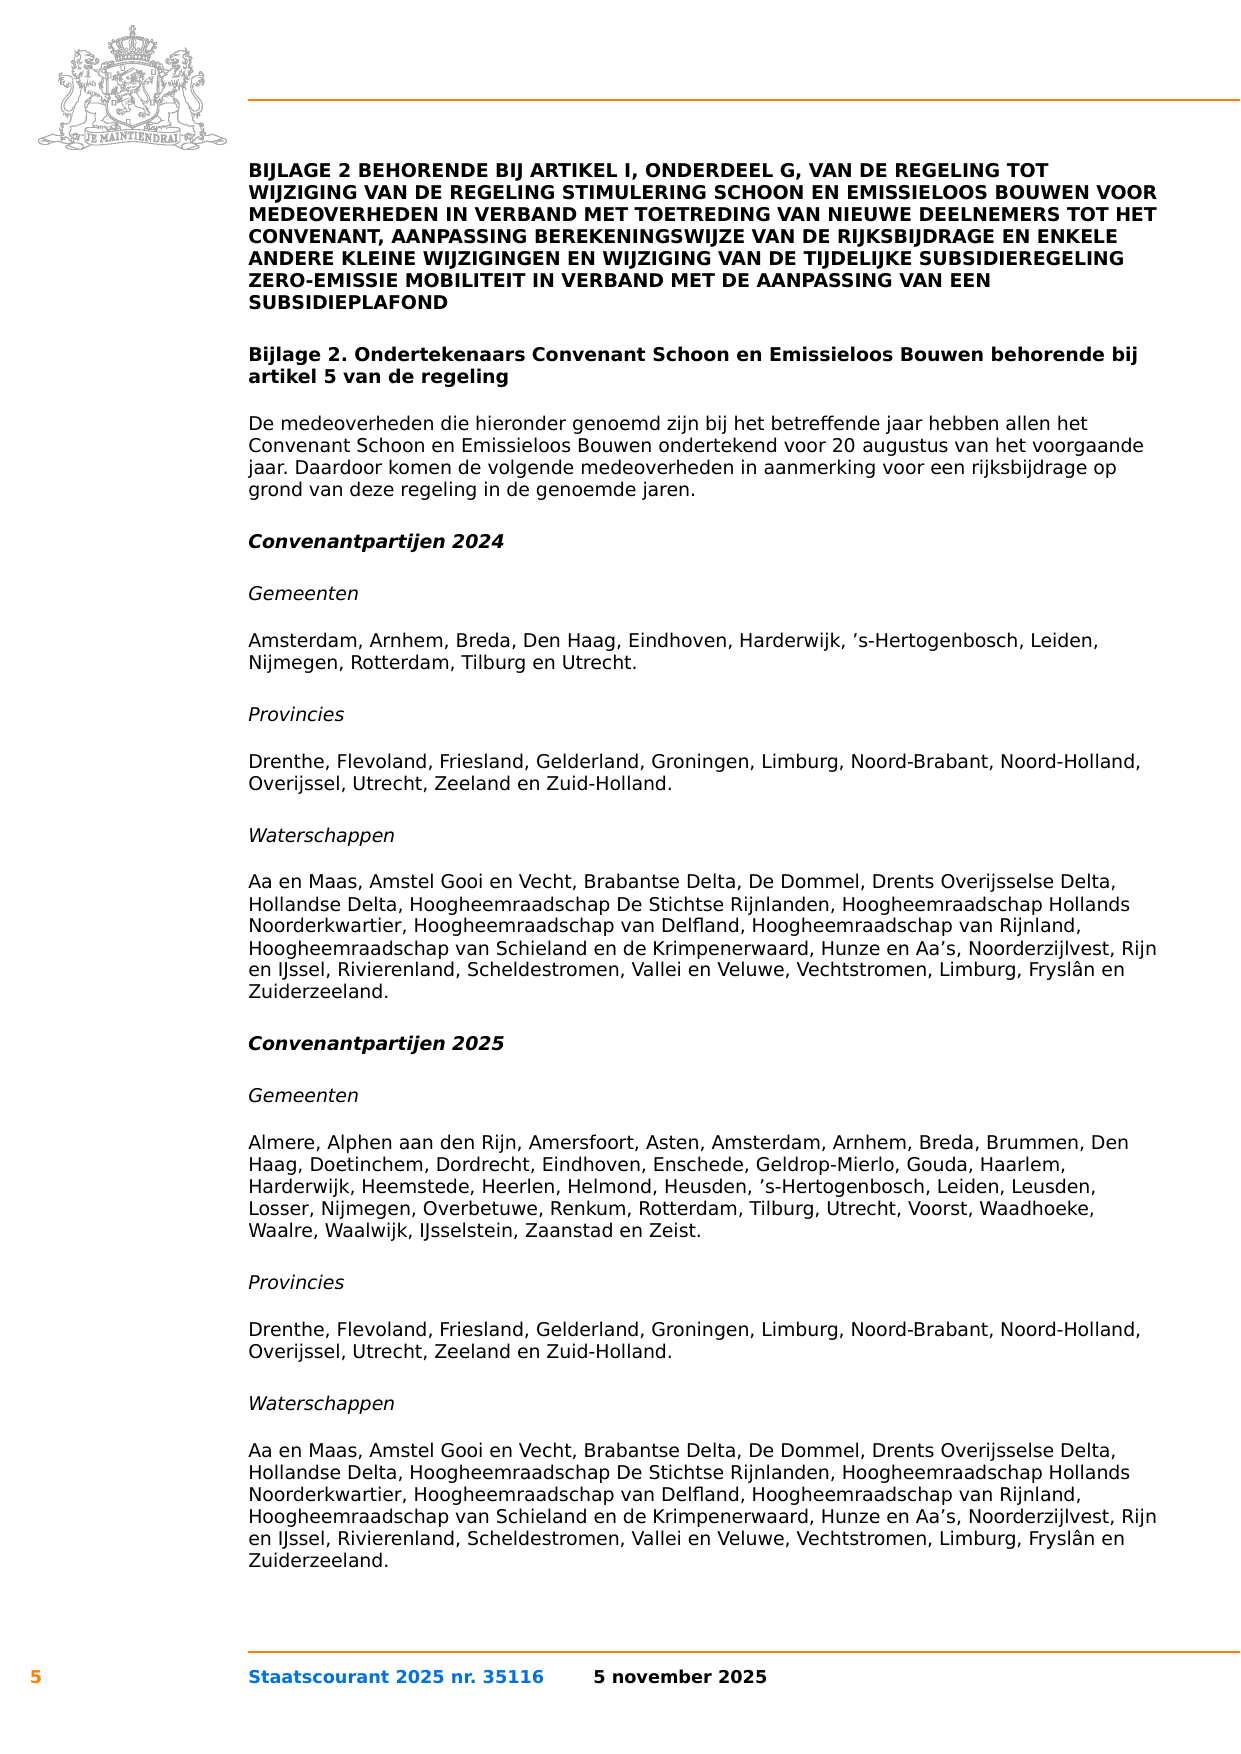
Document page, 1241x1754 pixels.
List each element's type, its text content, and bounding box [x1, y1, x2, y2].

text Aa en Maas, Amstel Gooi en Vecht, Brabantse Delta, De Dommel, Drents Overijsselse Delta, Hollandse Delta, Hoogheemraadschap De Stichtse Rijnlanden, Hoogheemraadschap Hollands Noorderkwartier, Hoogheemraadschap van Delfland, Hoogheemraadschap van Rijnland, Hoogheemraadschap van Schieland en de Krimpenerwaard, Hunze en Aa’s, Noorderzijlvest, Rijn en IJssel, Rivierenland, Scheldestromen, Vallei en Veluwe, Vechtstromen, Limburg, Fryslân en Zuiderzeeland. [248, 1440, 1163, 1572]
subtitle Waterschappen [248, 824, 1163, 846]
text De medeoverheden die hieronder genoemd zijn bij het betreffende jaar hebben allen het Convenant Schoon en Emissieloos Bouwen ondertekend voor 20 augustus van het voorgaande jaar. Daardoor komen de volgende medeoverheden in aanmerking voor een rijksbijdrage op grond van deze regeling in de genoemde jaren. [248, 413, 1163, 501]
text Drenthe, Flevoland, Friesland, Gelderland, Groningen, Limburg, Noord-Brabant, Noord-Holland, Overijssel, Utrecht, Zeeland en Zuid-Holland. [248, 751, 1163, 794]
subtitle Provincies [248, 1272, 1163, 1294]
picture [38, 25, 227, 150]
subtitle Provincies [248, 703, 1163, 726]
subtitle Convenantpartijen 2025 [248, 1033, 1163, 1055]
text Aa en Maas, Amstel Gooi en Vecht, Brabantse Delta, De Dommel, Drents Overijsselse Delta, Hollandse Delta, Hoogheemraadschap De Stichtse Rijnlanden, Hoogheemraadschap Hollands Noorderkwartier, Hoogheemraadschap van Delfland, Hoogheemraadschap van Rijnland, Hoogheemraadschap van Schieland en de Krimpenerwaard, Hunze en Aa’s, Noorderzijlvest, Rijn en IJssel, Rivierenland, Scheldestromen, Vallei en Veluwe, Vechtstromen, Limburg, Fryslân en Zuiderzeeland. [248, 871, 1163, 1003]
subtitle Bijlage 2. Ondertekenaars Convenant Schoon en Emissieloos Bouwen behorende bij artikel 5 van de regeling [248, 344, 1163, 388]
text Drenthe, Flevoland, Friesland, Gelderland, Groningen, Limburg, Noord-Brabant, Noord-Holland, Overijssel, Utrecht, Zeeland en Zuid-Holland. [248, 1319, 1163, 1363]
subtitle Waterschappen [248, 1393, 1163, 1415]
subtitle Convenantpartijen 2024 [248, 531, 1163, 553]
subtitle Gemeenten [248, 583, 1163, 604]
text Almere, Alphen aan den Rijn, Amersfoort, Asten, Amsterdam, Arnhem, Breda, Brummen, Den Haag, Doetinchem, Dordrecht, Eindhoven, Enschede, Geldrop-Mierlo, Gouda, Haarlem, Harderwijk, Heemstede, Heerlen, Helmond, Heusden, ’s-Hertogenbosch, Leiden, Leusden, Losser, Nijmegen, Overbetuwe, Renkum, Rotterdam, Tilburg, Utrecht, Voorst, Waadhoeke, Waalre, Waalwijk, IJsselstein, Zaanstad en Zeist. [248, 1132, 1163, 1242]
subtitle Gemeenten [248, 1085, 1163, 1107]
subtitle BIJLAGE 2 BEHORENDE BIJ ARTIKEL I, ONDERDEEL G, VAN DE REGELING TOT WIJZIGING VAN DE REGELING STIMULERING SCHOON EN EMISSIELOOS BOUWEN VOOR MEDEOVERHEDEN IN VERBAND MET TOETREDING VAN NIEUWE DEELNEMERS TOT HET CONVENANT, AANPASSING BEREKENINGSWIJZE VAN DE RIJKSBIJDRAGE EN ENKELE ANDERE KLEINE WIJZIGINGEN EN WIJZIGING VAN DE TIJDELIJKE SUBSIDIEREGELING ZERO-EMISSIE MOBILITEIT IN VERBAND MET DE AANPASSING VAN EEN SUBSIDIEPLAFOND [248, 160, 1163, 314]
text Amsterdam, Arnhem, Breda, Den Haag, Eindhoven, Harderwijk, ’s-Hertogenbosch, Leiden, Nijmegen, Rotterdam, Tilburg en Utrecht. [248, 629, 1163, 673]
